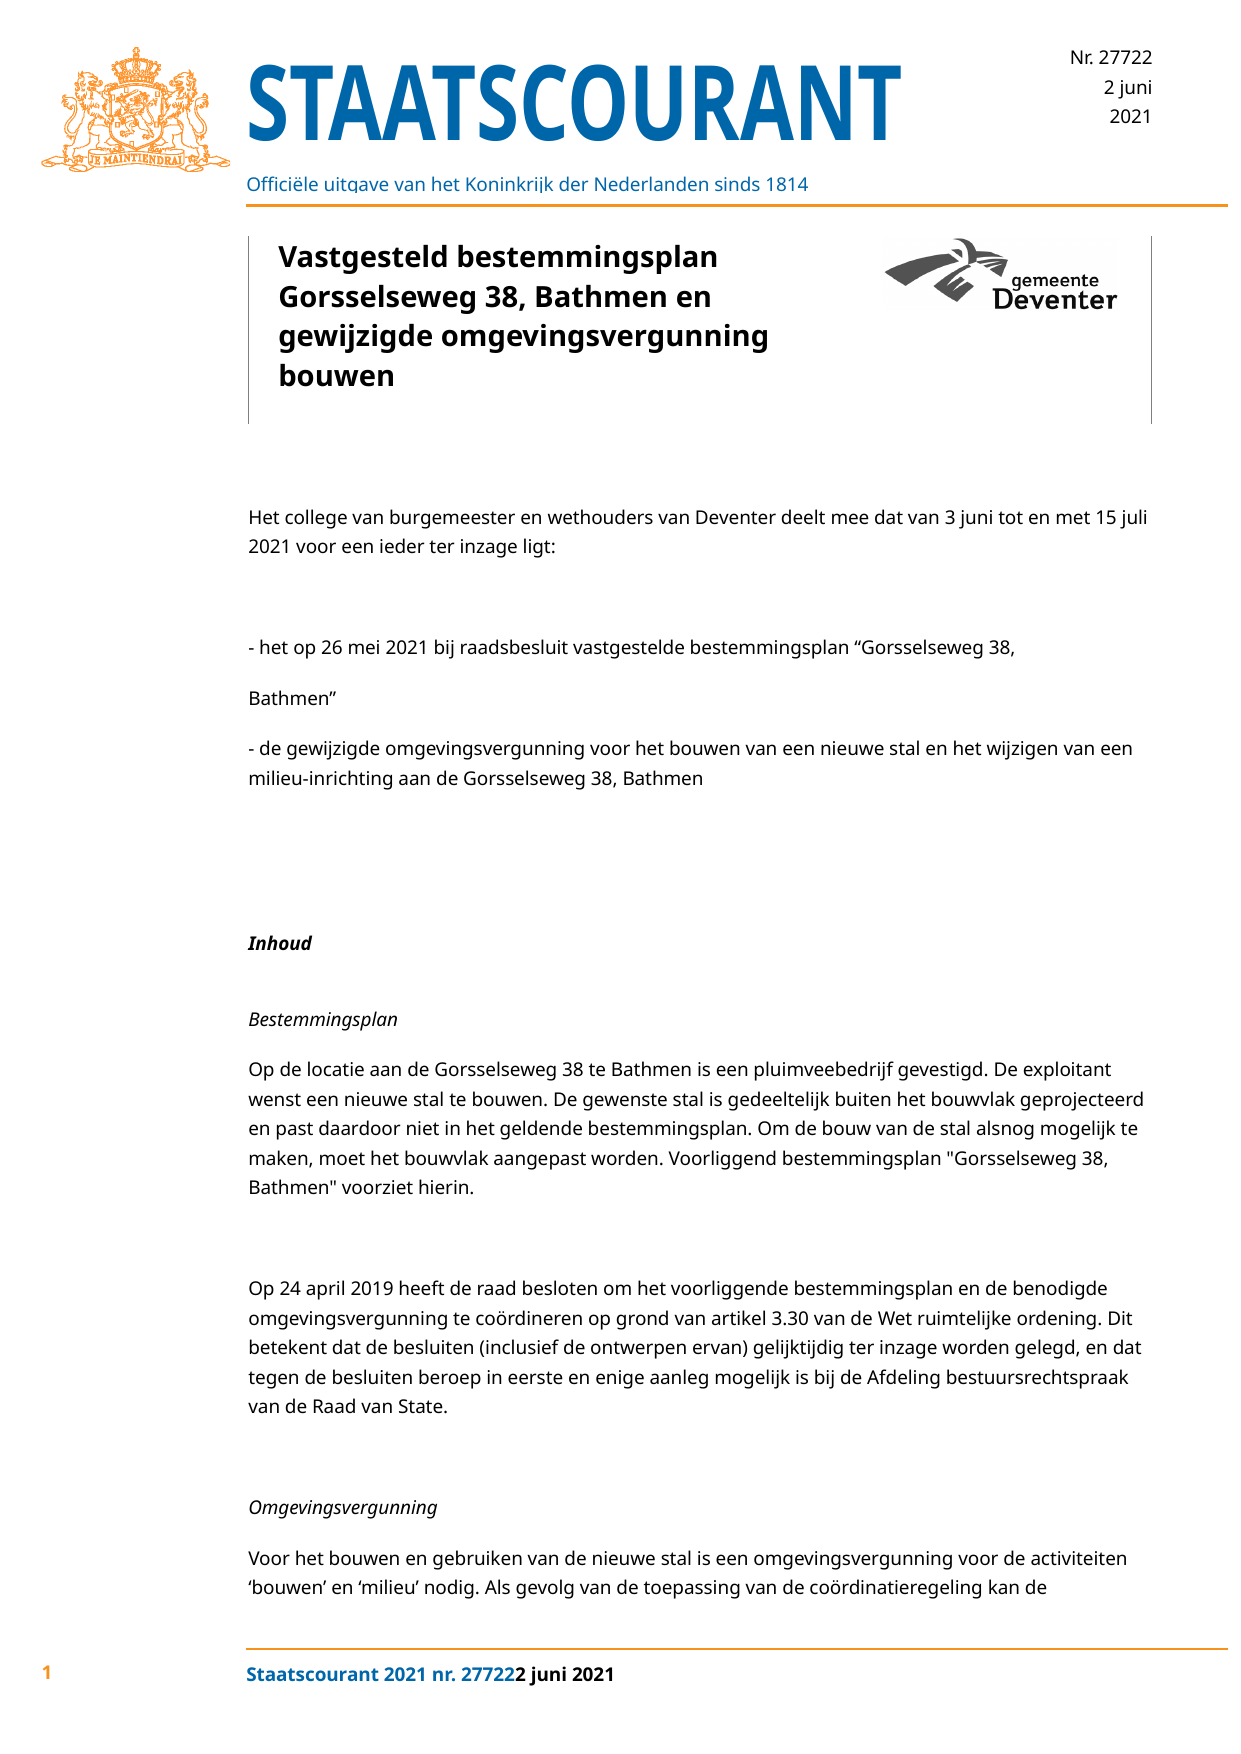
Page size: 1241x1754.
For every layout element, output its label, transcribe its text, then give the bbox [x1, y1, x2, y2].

text Voor het bouwen en gebruiken van de nieuwe stal is een omgevingsvergunning voor de activiteiten ‘bouwen’ en ‘milieu’ nodig. Als gevolg van de toepassing van de coördinatieregeling kan de [248, 1545, 1152, 1600]
text Omgevingsvergunning [248, 1494, 1152, 1520]
picture [41, 47, 231, 172]
table_header Vastgesteld bestemmingsplan Gorsselseweg 38, Bathmen en gewijzigde omgevingsvergunning bouwen [249, 236, 850, 424]
text Het college van burgemeester en wethouders van Deventer deelt mee dat van 3 juni tot en met 15 juli 2021 voor een ieder ter inzage ligt: [248, 504, 1152, 559]
text - de gewijzigde omgevingsvergunning voor het bouwen van een nieuwe stal en het wijzigen van een milieu-inrichting aan de Gorsselseweg 38, Bathmen [248, 735, 1152, 791]
text Op 24 april 2019 heeft de raad besloten om het voorliggende bestemmingsplan en de benodigde omgevingsvergunning te coördineren op grond van artikel 3.30 van de Wet ruimtelijke ordening. Dit betekent dat de besluiten (inclusief de ontwerpen ervan) gelijktijdig ter inzage worden gelegd, en dat tegen de besluiten beroep in eerste en enige aanleg mogelijk is bij de Afdeling bestuursrechtspraak van de Raad van State. [248, 1275, 1152, 1419]
text Bathmen” [248, 685, 1152, 711]
text Bestemmingsplan [248, 1006, 1152, 1032]
text Op de locatie aan de Gorsselseweg 38 te Bathmen is een pluimveebedrijf gevestigd. De exploitant wenst een nieuwe stal te bouwen. De gewenste stal is gedeeltelijk buiten het bouwvlak geprojecteerd en past daardoor niet in het geldende bestemmingsplan. Om de bouw van de stal alsnog mogelijk te maken, moet het bouwvlak aangepast worden. Voorliggend bestemmingsplan "Gorsselseweg 38, Bathmen" voorziet hierin. [248, 1056, 1152, 1200]
text Inhoud [248, 930, 1152, 955]
picture [882, 236, 1119, 311]
table_header [850, 236, 1151, 424]
text - het op 26 mei 2021 bij raadsbesluit vastgestelde bestemmingsplan “Gorsselseweg 38, [248, 634, 1152, 660]
